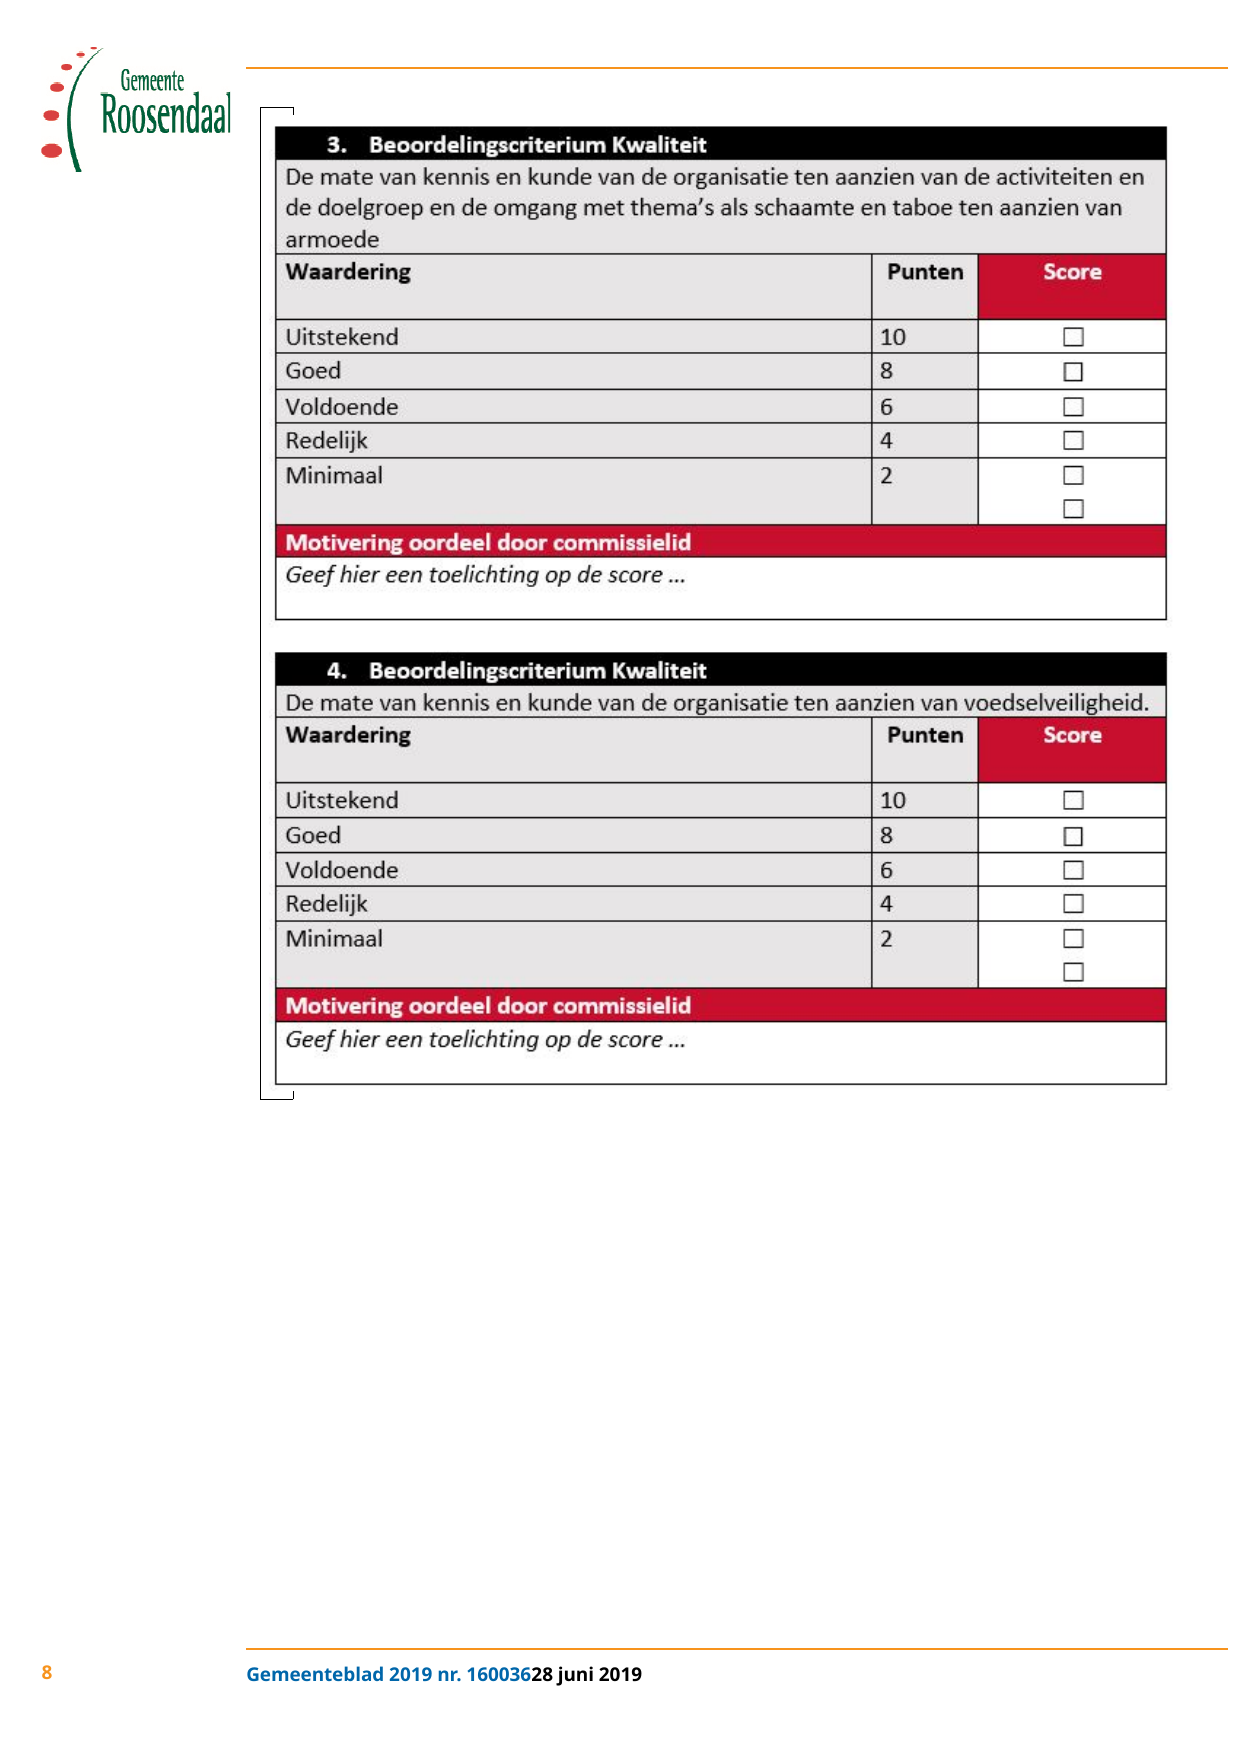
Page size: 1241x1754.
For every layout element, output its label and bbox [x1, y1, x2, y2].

picture [41, 47, 231, 172]
picture [268, 115, 1173, 1091]
